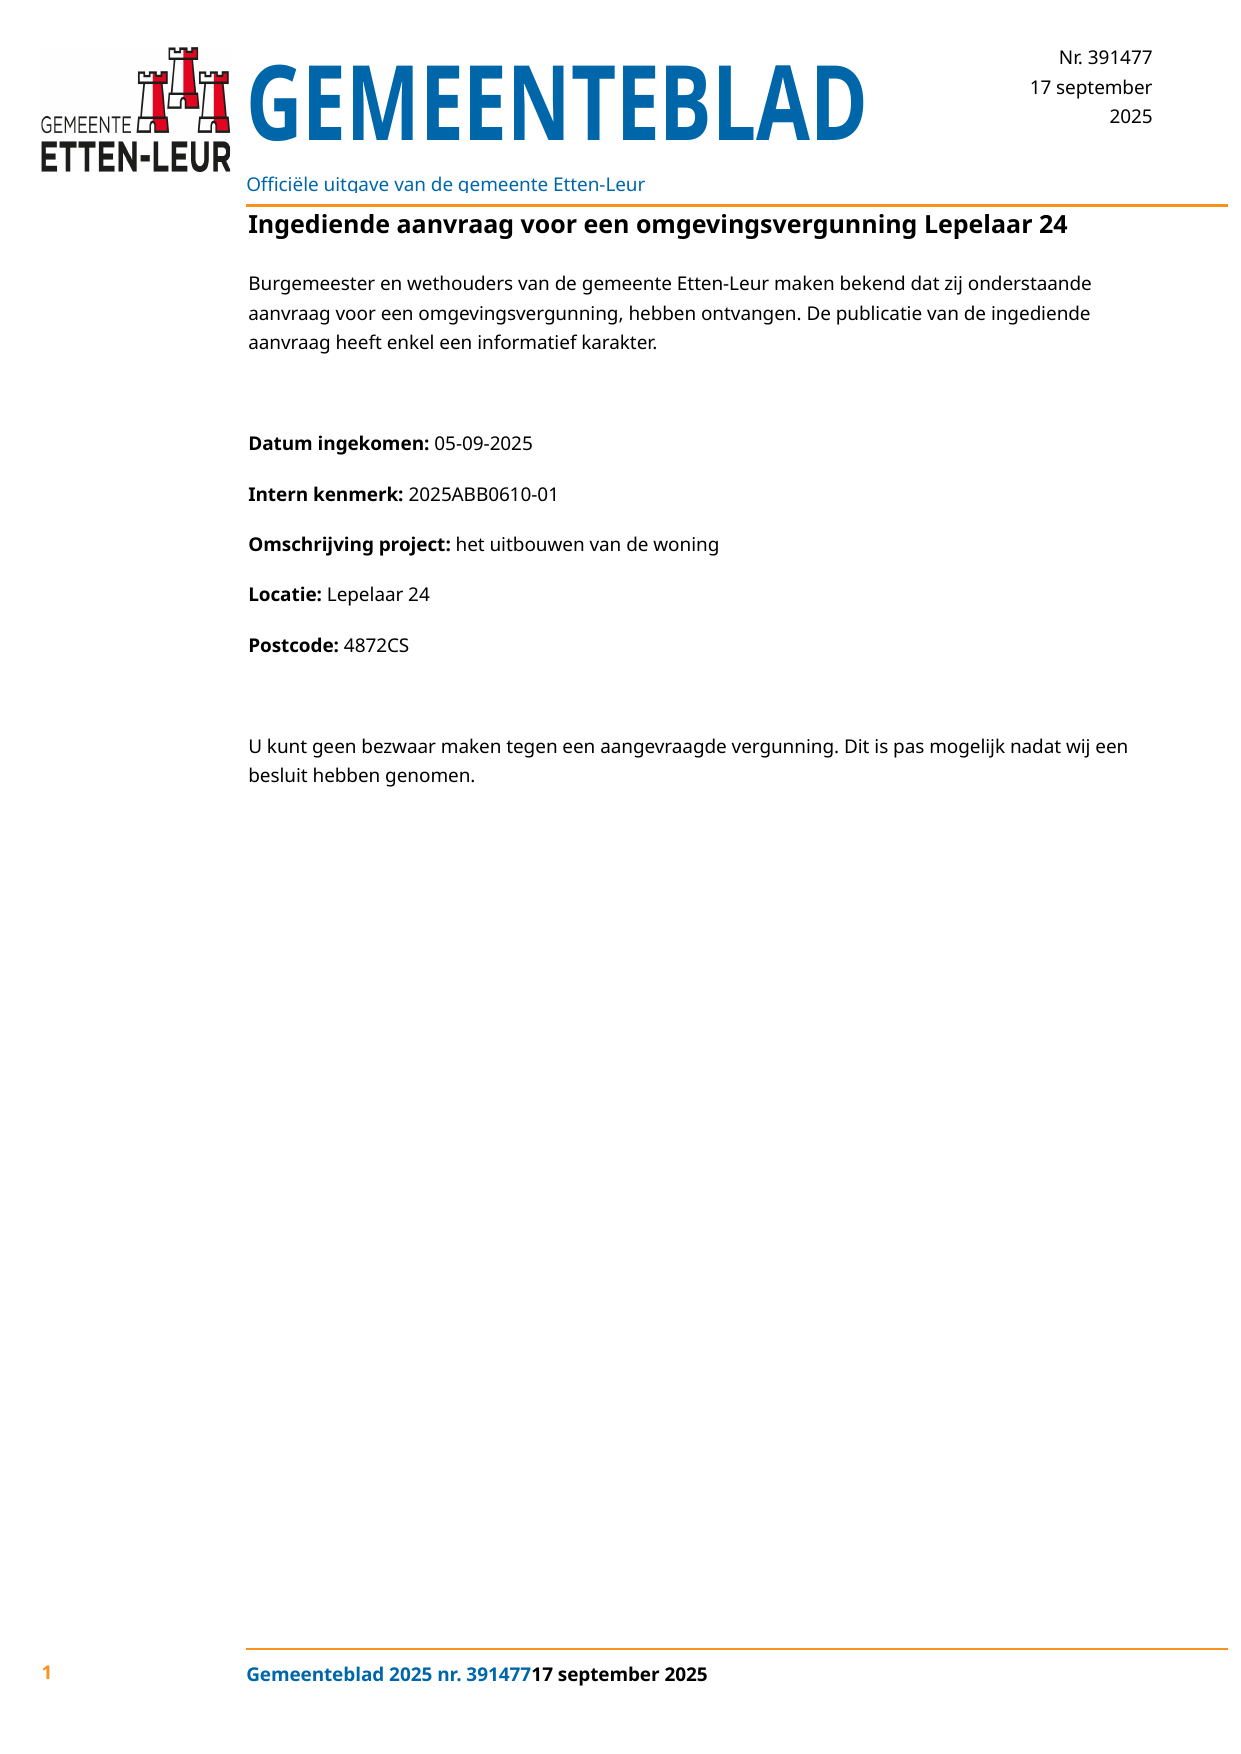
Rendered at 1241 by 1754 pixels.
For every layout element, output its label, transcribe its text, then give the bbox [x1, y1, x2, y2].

text Burgemeester en wethouders van de gemeente Etten-Leur maken bekend dat zij onderstaande aanvraag voor een omgevingsvergunning, hebben ontvangen. De publicatie van de ingediende aanvraag heeft enkel een informatief karakter. [248, 270, 1152, 355]
text Locatie: Lepelaar 24 [248, 582, 1152, 607]
text Ingediende aanvraag voor een omgevingsvergunning Lepelaar 24 [248, 207, 1152, 241]
picture [41, 47, 231, 172]
text Datum ingekomen: 05-09-2025 [248, 430, 1152, 456]
text Postcode: 4872CS [248, 632, 1152, 658]
text Intern kenmerk: 2025ABB0610-01 [248, 481, 1152, 506]
text U kunt geen bezwaar maken tegen een aangevraagde vergunning. Dit is pas mogelijk nadat wij een besluit hebben genomen. [248, 733, 1152, 788]
text Omschrijving project: het uitbouwen van de woning [248, 531, 1152, 557]
